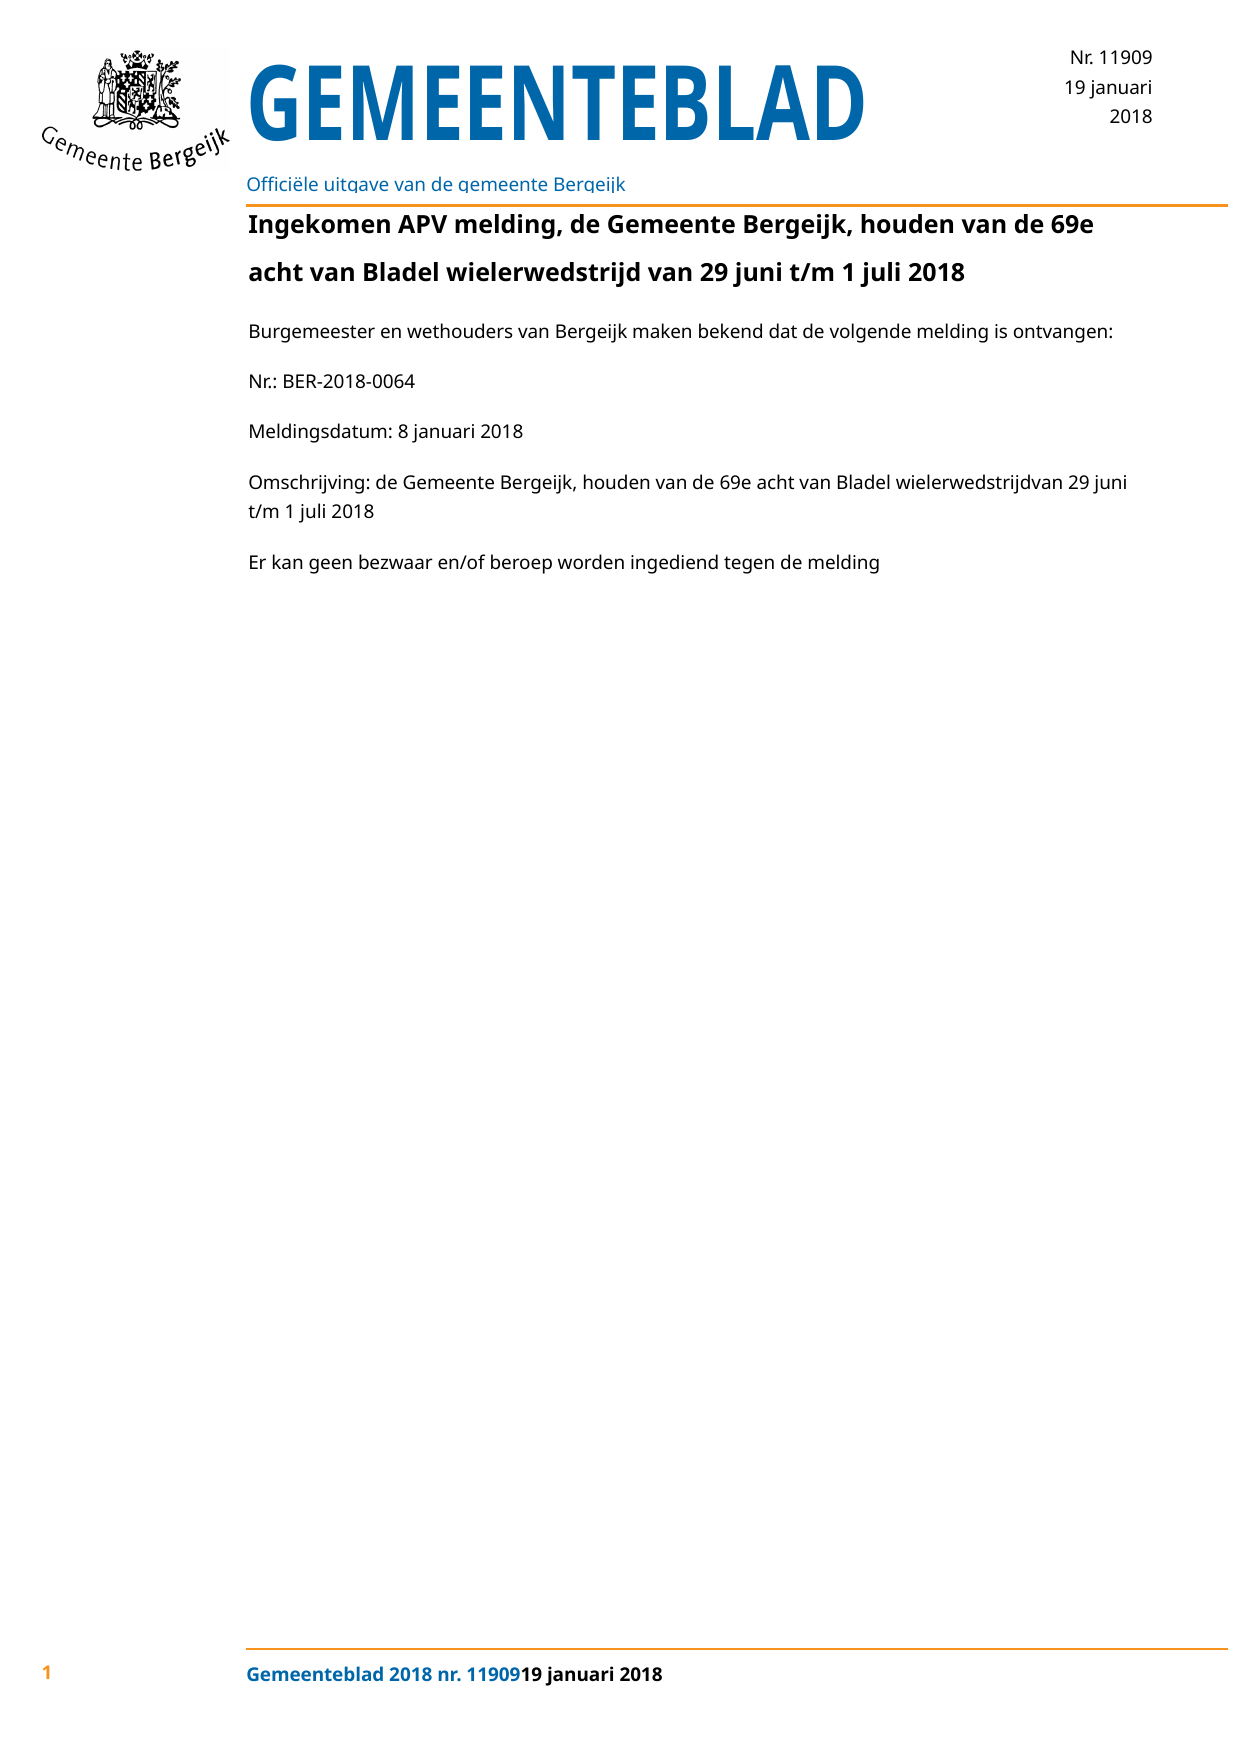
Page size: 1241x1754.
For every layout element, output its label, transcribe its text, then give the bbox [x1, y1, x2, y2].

text Omschrijving: de Gemeente Bergeijk, houden van de 69e acht van Bladel wielerwedstrijdvan 29 juni t/m 1 juli 2018 [248, 469, 1152, 524]
text Meldingsdatum: 8 januari 2018 [248, 419, 1152, 444]
picture [41, 47, 231, 172]
text Nr.: BER-2018-0064 [248, 368, 1152, 394]
text Er kan geen bezwaar en/of beroep worden ingediend tegen de melding [248, 549, 1152, 575]
text Burgemeester en wethouders van Bergeijk maken bekend dat de volgende melding is ontvangen: [248, 318, 1152, 344]
text Ingekomen APV melding, de Gemeente Bergeijk, houden van de 69e acht van Bladel wielerwedstrijd van 29 juni t/m 1 juli 2018 [248, 207, 1152, 288]
